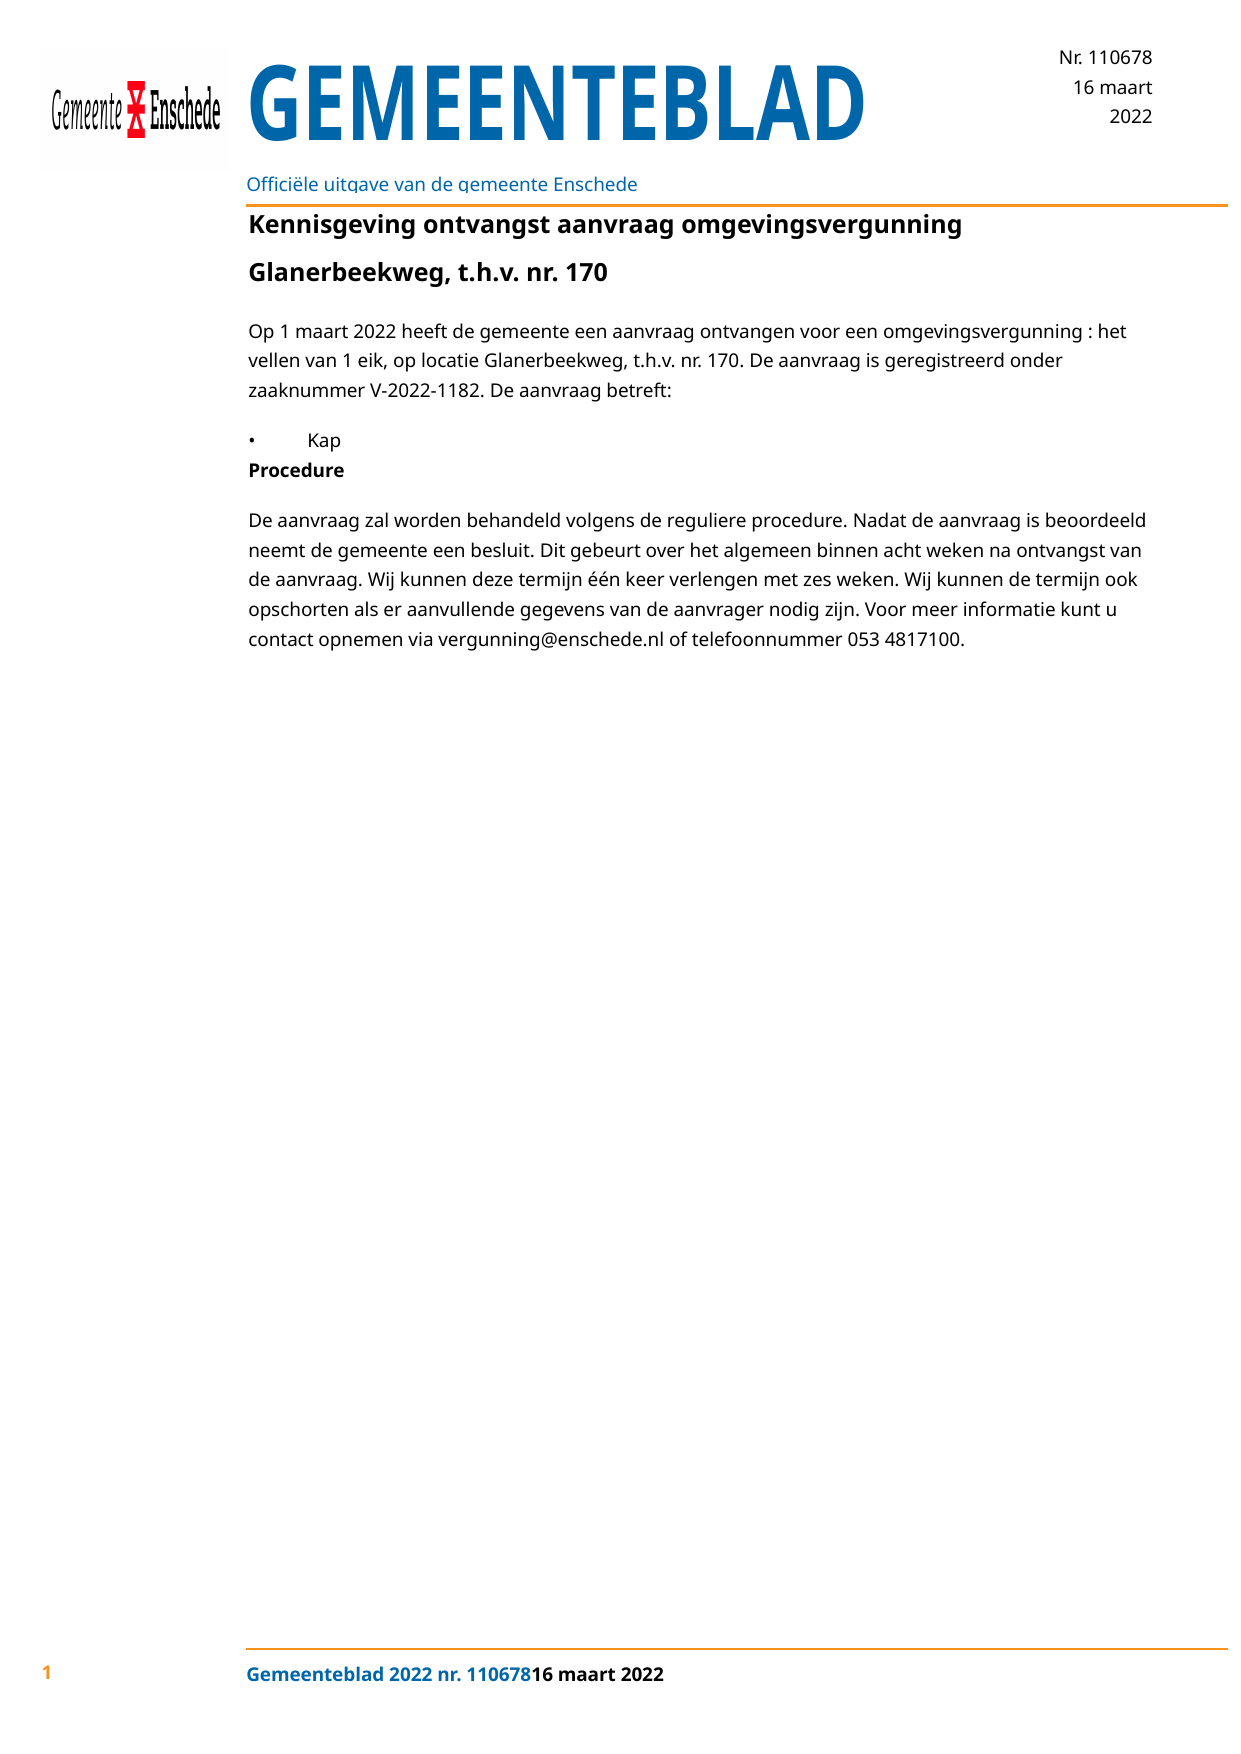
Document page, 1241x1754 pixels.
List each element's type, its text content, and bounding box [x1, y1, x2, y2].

list Kap [248, 427, 1152, 453]
text Op 1 maart 2022 heeft de gemeente een aanvraag ontvangen voor een omgevingsvergunning : het vellen van 1 eik, op locatie Glanerbeekweg, t.h.v. nr. 170. De aanvraag is geregistreerd onder zaaknummer V-2022-1182. De aanvraag betreft: [248, 318, 1152, 403]
picture [41, 47, 231, 172]
text De aanvraag zal worden behandeld volgens de reguliere procedure. Nadat de aanvraag is beoordeeld neemt de gemeente een besluit. Dit gebeurt over het algemeen binnen acht weken na ontvangst van de aanvraag. Wij kunnen deze termijn één keer verlengen met zes weken. Wij kunnen de termijn ook opschorten als er aanvullende gegevens van de aanvrager nodig zijn. Voor meer informatie kunt u contact opnemen via vergunning@enschede.nl of telefoonnummer 053 4817100. [248, 507, 1152, 652]
text Kennisgeving ontvangst aanvraag omgevingsvergunning Glanerbeekweg, t.h.v. nr. 170 [248, 207, 1152, 288]
text Procedure [248, 457, 1152, 483]
